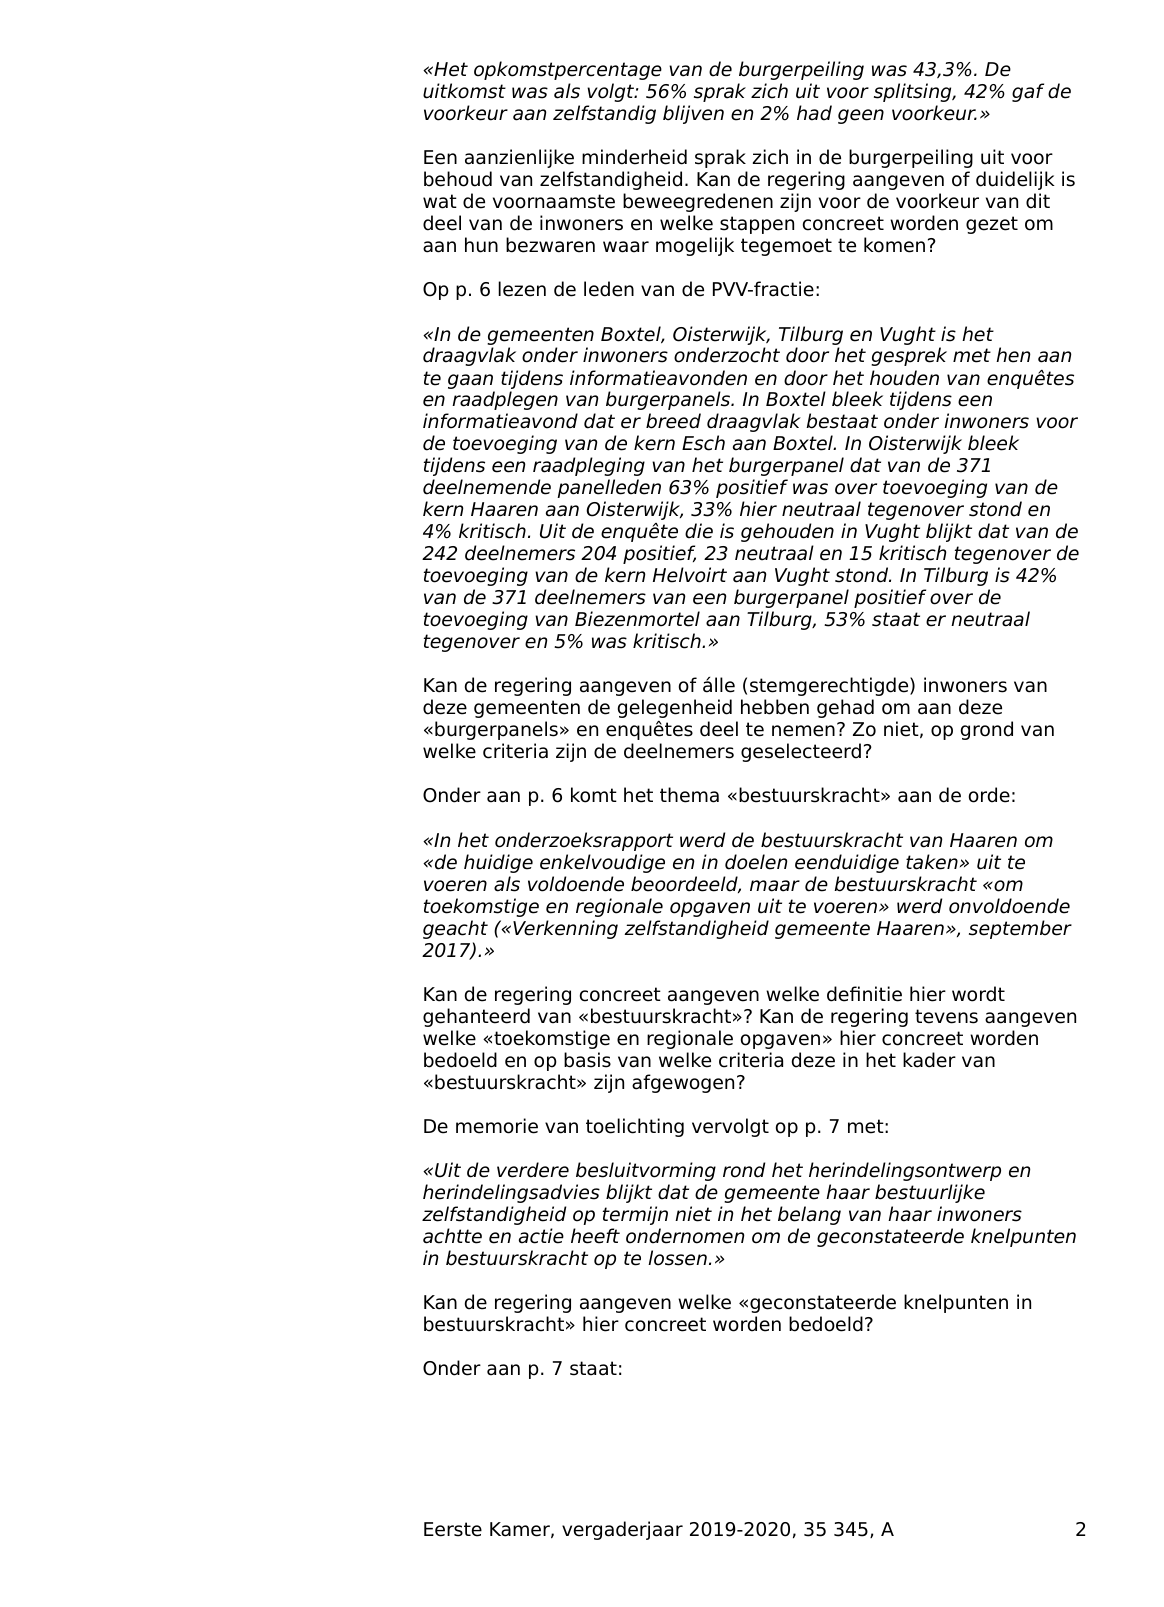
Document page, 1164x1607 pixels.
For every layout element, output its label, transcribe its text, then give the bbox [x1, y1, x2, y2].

text Kan de regering concreet aangeven welke definitie hier wordt gehanteerd van «bestuurskracht»? Kan de regering tevens aangeven welke «toekomstige en regionale opgaven» hier concreet worden bedoeld en op basis van welke criteria deze in het kader van «bestuurskracht» zijn afgewogen? [422, 984, 1087, 1093]
text Kan de regering aangeven welke «geconstateerde knelpunten in bestuurskracht» hier concreet worden bedoeld? [422, 1292, 1087, 1336]
text Op p. 6 lezen de leden van de PVV-fractie: [422, 279, 1087, 301]
text «In de gemeenten Boxtel, Oisterwijk, Tilburg en Vught is het draagvlak onder inwoners onderzocht door het gesprek met hen aan te gaan tijdens informatieavonden en door het houden van enquêtes en raadplegen van burgerpanels. In Boxtel bleek tijdens een informatieavond dat er breed draagvlak bestaat onder inwoners voor de toevoeging van de kern Esch aan Boxtel. In Oisterwijk bleek tijdens een raadpleging van het burgerpanel dat van de 371 deelnemende panelleden 63% positief was over toevoeging van de kern Haaren aan Oisterwijk, 33% hier neutraal tegenover stond en 4% kritisch. Uit de enquête die is gehouden in Vught blijkt dat van de 242 deelnemers 204 positief, 23 neutraal en 15 kritisch tegenover de toevoeging van de kern Helvoirt aan Vught stond. In Tilburg is 42% van de 371 deelnemers van een burgerpanel positief over de toevoeging van Biezenmortel aan Tilburg, 53% staat er neutraal tegenover en 5% was kritisch.» [422, 323, 1087, 653]
text Kan de regering aangeven of álle (stemgerechtigde) inwoners van deze gemeenten de gelegenheid hebben gehad om aan deze «burgerpanels» en enquêtes deel te nemen? Zo niet, op grond van welke criteria zijn de deelnemers geselecteerd? [422, 675, 1087, 763]
text «Het opkomstpercentage van de burgerpeiling was 43,3%. De uitkomst was als volgt: 56% sprak zich uit voor splitsing, 42% gaf de voorkeur aan zelfstandig blijven en 2% had geen voorkeur.» [422, 59, 1087, 125]
text «Uit de verdere besluitvorming rond het herindelingsontwerp en herindelingsadvies blijkt dat de gemeente haar bestuurlijke zelfstandigheid op termijn niet in het belang van haar inwoners achtte en actie heeft ondernomen om de geconstateerde knelpunten in bestuurskracht op te lossen.» [422, 1160, 1087, 1270]
text Onder aan p. 6 komt het thema «bestuurskracht» aan de orde: [422, 785, 1087, 807]
text «In het onderzoeksrapport werd de bestuurskracht van Haaren om «de huidige enkelvoudige en in doelen eenduidige taken» uit te voeren als voldoende beoordeeld, maar de bestuurskracht «om toekomstige en regionale opgaven uit te voeren» werd onvoldoende geacht («Verkenning zelfstandigheid gemeente Haaren», september 2017).» [422, 829, 1087, 961]
text De memorie van toelichting vervolgt op p. 7 met: [422, 1116, 1087, 1138]
text Een aanzienlijke minderheid sprak zich in de burgerpeiling uit voor behoud van zelfstandigheid. Kan de regering aangeven of duidelijk is wat de voornaamste beweegredenen zijn voor de voorkeur van dit deel van de inwoners en welke stappen concreet worden gezet om aan hun bezwaren waar mogelijk tegemoet te komen? [422, 147, 1087, 257]
text Onder aan p. 7 staat: [422, 1358, 1087, 1380]
